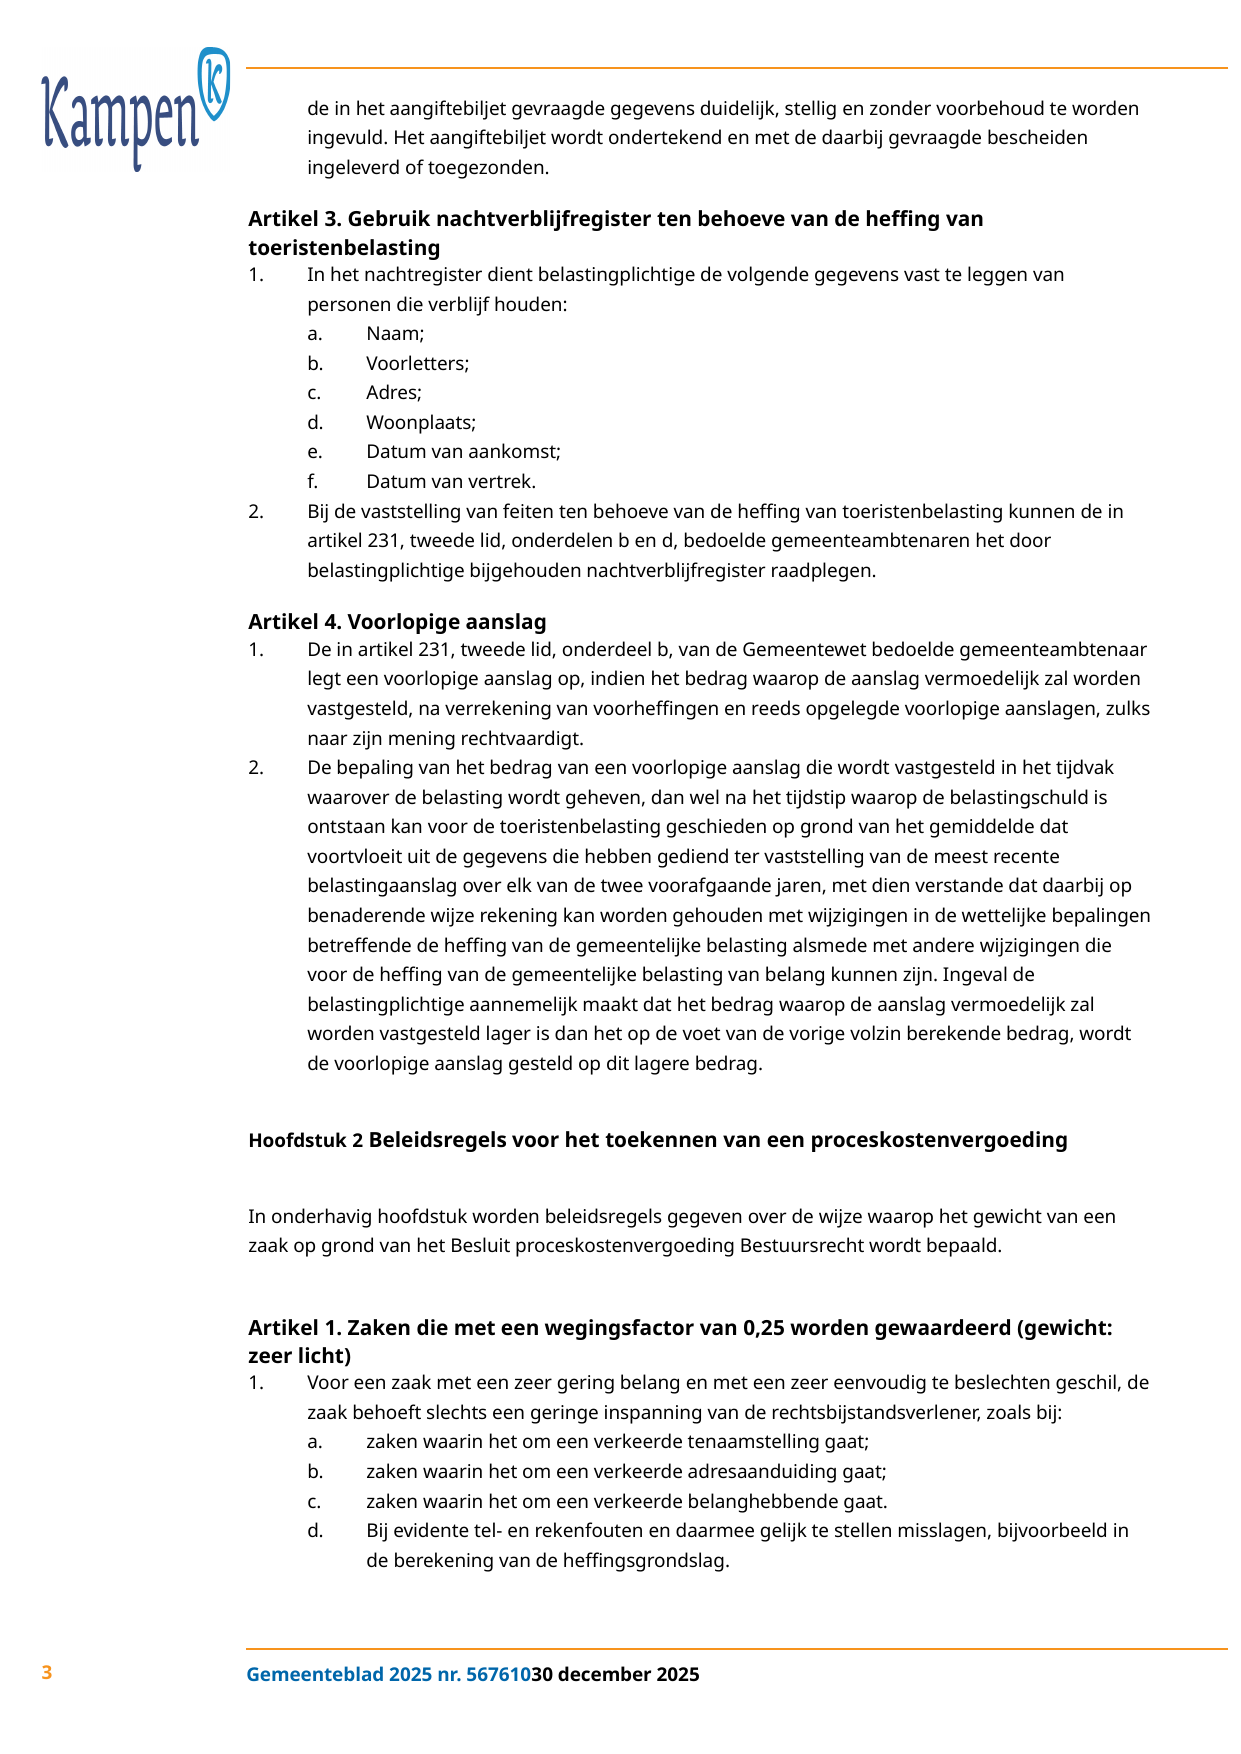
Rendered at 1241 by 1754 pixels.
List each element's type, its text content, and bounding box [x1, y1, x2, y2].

text In onderhavig hoofdstuk worden beleidsregels gegeven over de wijze waarop het gewicht van een zaak op grond van het Besluit proceskostenvergoeding Bestuursrecht wordt bepaald. [248, 1203, 1152, 1258]
list Bij de vaststelling van feiten ten behoeve van de heffing van toeristenbelasting kunnen de in artikel 231, tweede lid, onderdelen b en d, bedoelde gemeenteambtenaren het door belastingplichtige bijgehouden nachtverblijfregister raadplegen. [248, 498, 1152, 583]
list Voor een zaak met een zeer gering belang en met een zeer eenvoudig te beslechten geschil, de zaak behoeft slechts een geringe inspanning van de rechtsbijstandsverlener, zoals bij: [248, 1369, 1152, 1425]
text Artikel 4. Voorlopige aanslag [248, 607, 1152, 636]
list zaken waarin het om een verkeerde belanghebbende gaat. [307, 1488, 1152, 1513]
list Voorletters; [307, 350, 1152, 376]
list Adres; [307, 379, 1152, 405]
list de in het aangiftebiljet gevraagde gegevens duidelijk, stellig en zonder voorbehoud te worden ingevuld. Het aangiftebiljet wordt ondertekend en met de daarbij gevraagde bescheiden ingeleverd of toegezonden. [248, 95, 1152, 180]
list Datum van vertrek. [307, 468, 1152, 494]
list zaken waarin het om een verkeerde adresaanduiding gaat; [307, 1458, 1152, 1484]
picture [41, 47, 231, 172]
list Datum van aankomst; [307, 439, 1152, 464]
list Naam; [307, 320, 1152, 346]
text Hoofdstuk 2 Beleidsregels voor het toekennen van een proceskostenvergoeding [248, 1125, 1152, 1154]
text Artikel 1. Zaken die met een wegingsfactor van 0,25 worden gewaardeerd (gewicht: zeer licht) [248, 1313, 1152, 1369]
list De bepaling van het bedrag van een voorlopige aanslag die wordt vastgesteld in het tijdvak waarover de belasting wordt geheven, dan wel na het tijdstip waarop de belastingschuld is ontstaan kan voor de toeristenbelasting geschieden op grond van het gemiddelde dat voortvloeit uit de gegevens die hebben gediend ter vaststelling van de meest recente belastingaanslag over elk van de twee voorafgaande jaren, met dien verstande dat daarbij op benaderende wijze rekening kan worden gehouden met wijzigingen in de wettelijke bepalingen betreffende de heffing van de gemeentelijke belasting alsmede met andere wijzigingen die voor de heffing van de gemeentelijke belasting van belang kunnen zijn. Ingeval de belastingplichtige aannemelijk maakt dat het bedrag waarop de aanslag vermoedelijk zal worden vastgesteld lager is dan het op de voet van de vorige volzin berekende bedrag, wordt de voorlopige aanslag gesteld op dit lagere bedrag. [248, 754, 1152, 1076]
list Woonplaats; [307, 409, 1152, 435]
list Bij evidente tel- en rekenfouten en daarmee gelijk te stellen misslagen, bijvoorbeeld in de berekening van de heffingsgrondslag. [307, 1517, 1152, 1573]
list De in artikel 231, tweede lid, onderdeel b, van de Gemeentewet bedoelde gemeenteambtenaar legt een voorlopige aanslag op, indien het bedrag waarop de aanslag vermoedelijk zal worden vastgesteld, na verrekening van voorheffingen en reeds opgelegde voorlopige aanslagen, zulks naar zijn mening rechtvaardigt. [248, 636, 1152, 750]
list zaken waarin het om een verkeerde tenaamstelling gaat; [307, 1429, 1152, 1454]
text Artikel 3. Gebruik nachtverblijfregister ten behoeve van de heffing van toeristenbelasting [248, 204, 1152, 261]
list In het nachtregister dient belastingplichtige de volgende gegevens vast te leggen van personen die verblijf houden: [248, 261, 1152, 317]
